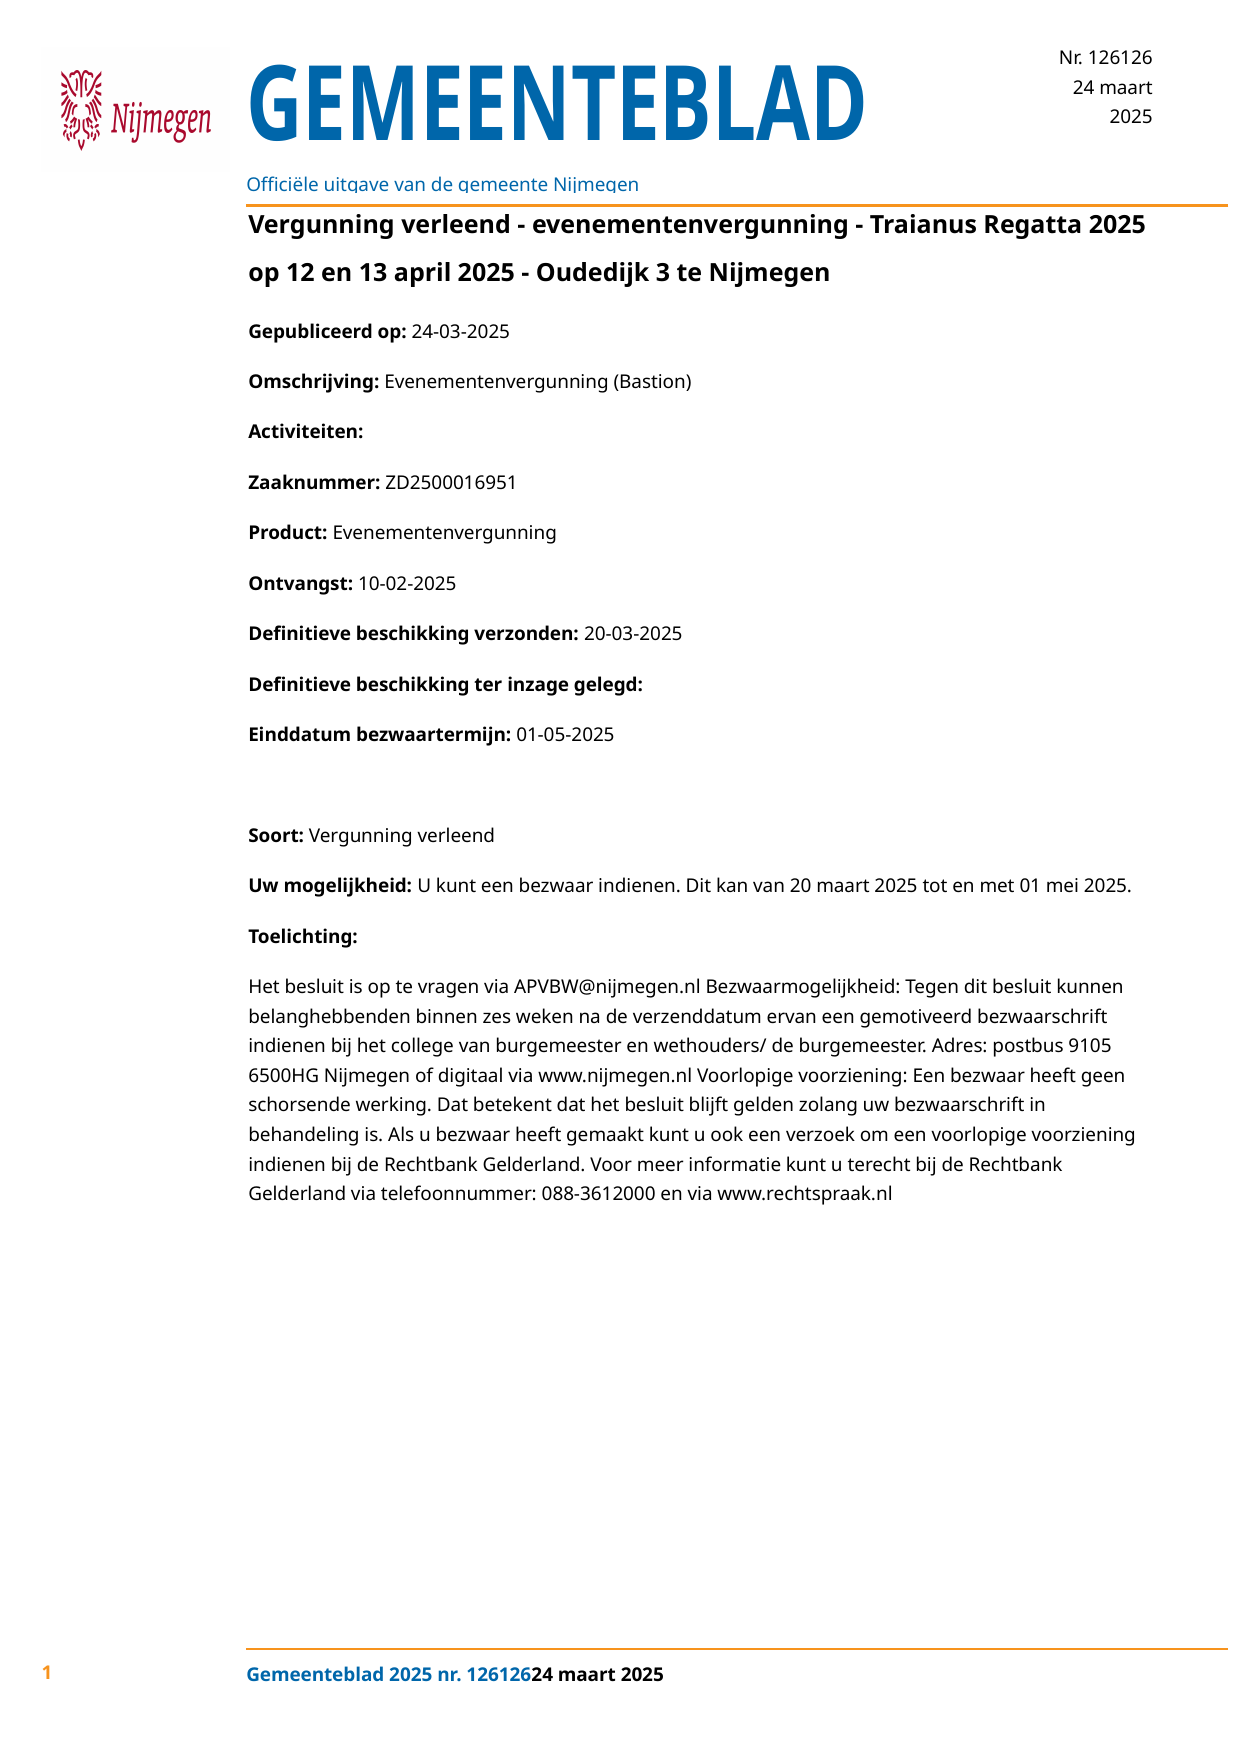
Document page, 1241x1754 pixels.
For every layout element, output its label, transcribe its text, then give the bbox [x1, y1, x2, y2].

text Definitieve beschikking verzonden: 20-03-2025 [248, 620, 1152, 646]
text Ontvangst: 10-02-2025 [248, 570, 1152, 596]
text Gepubliceerd op: 24-03-2025 [248, 318, 1152, 344]
text Product: Evenementenvergunning [248, 519, 1152, 545]
text Uw mogelijkheid: U kunt een bezwaar indienen. Dit kan van 20 maart 2025 tot en met 01 mei 2025. [248, 872, 1152, 898]
text Vergunning verleend - evenementenvergunning - Traianus Regatta 2025 op 12 en 13 april 2025 - Oudedijk 3 te Nijmegen [248, 207, 1152, 288]
text Zaaknummer: ZD2500016951 [248, 469, 1152, 495]
text Omschrijving: Evenementenvergunning (Bastion) [248, 368, 1152, 394]
text Einddatum bezwaartermijn: 01-05-2025 [248, 721, 1152, 747]
text Soort: Vergunning verleend [248, 822, 1152, 848]
text Definitieve beschikking ter inzage gelegd: [248, 671, 1152, 697]
picture [41, 47, 231, 172]
text Toelichting: [248, 923, 1152, 949]
text Het besluit is op te vragen via APVBW@nijmegen.nl Bezwaarmogelijkheid: Tegen dit besluit kunnen belanghebbenden binnen zes weken na de verzenddatum ervan een gemotiveerd bezwaarschrift indienen bij het college van burgemeester en wethouders/ de burgemeester. Adres: postbus 9105 6500HG Nijmegen of digitaal via www.nijmegen.nl Voorlopige voorziening: Een bezwaar heeft geen schorsende werking. Dat betekent dat het besluit blijft gelden zolang uw bezwaarschrift in behandeling is. Als u bezwaar heeft gemaakt kunt u ook een verzoek om een voorlopige voorziening indienen bij de Rechtbank Gelderland. Voor meer informatie kunt u terecht bij de Rechtbank Gelderland via telefoonnummer: 088-3612000 en via www.rechtspraak.nl [248, 973, 1152, 1206]
text Activiteiten: [248, 419, 1152, 444]
